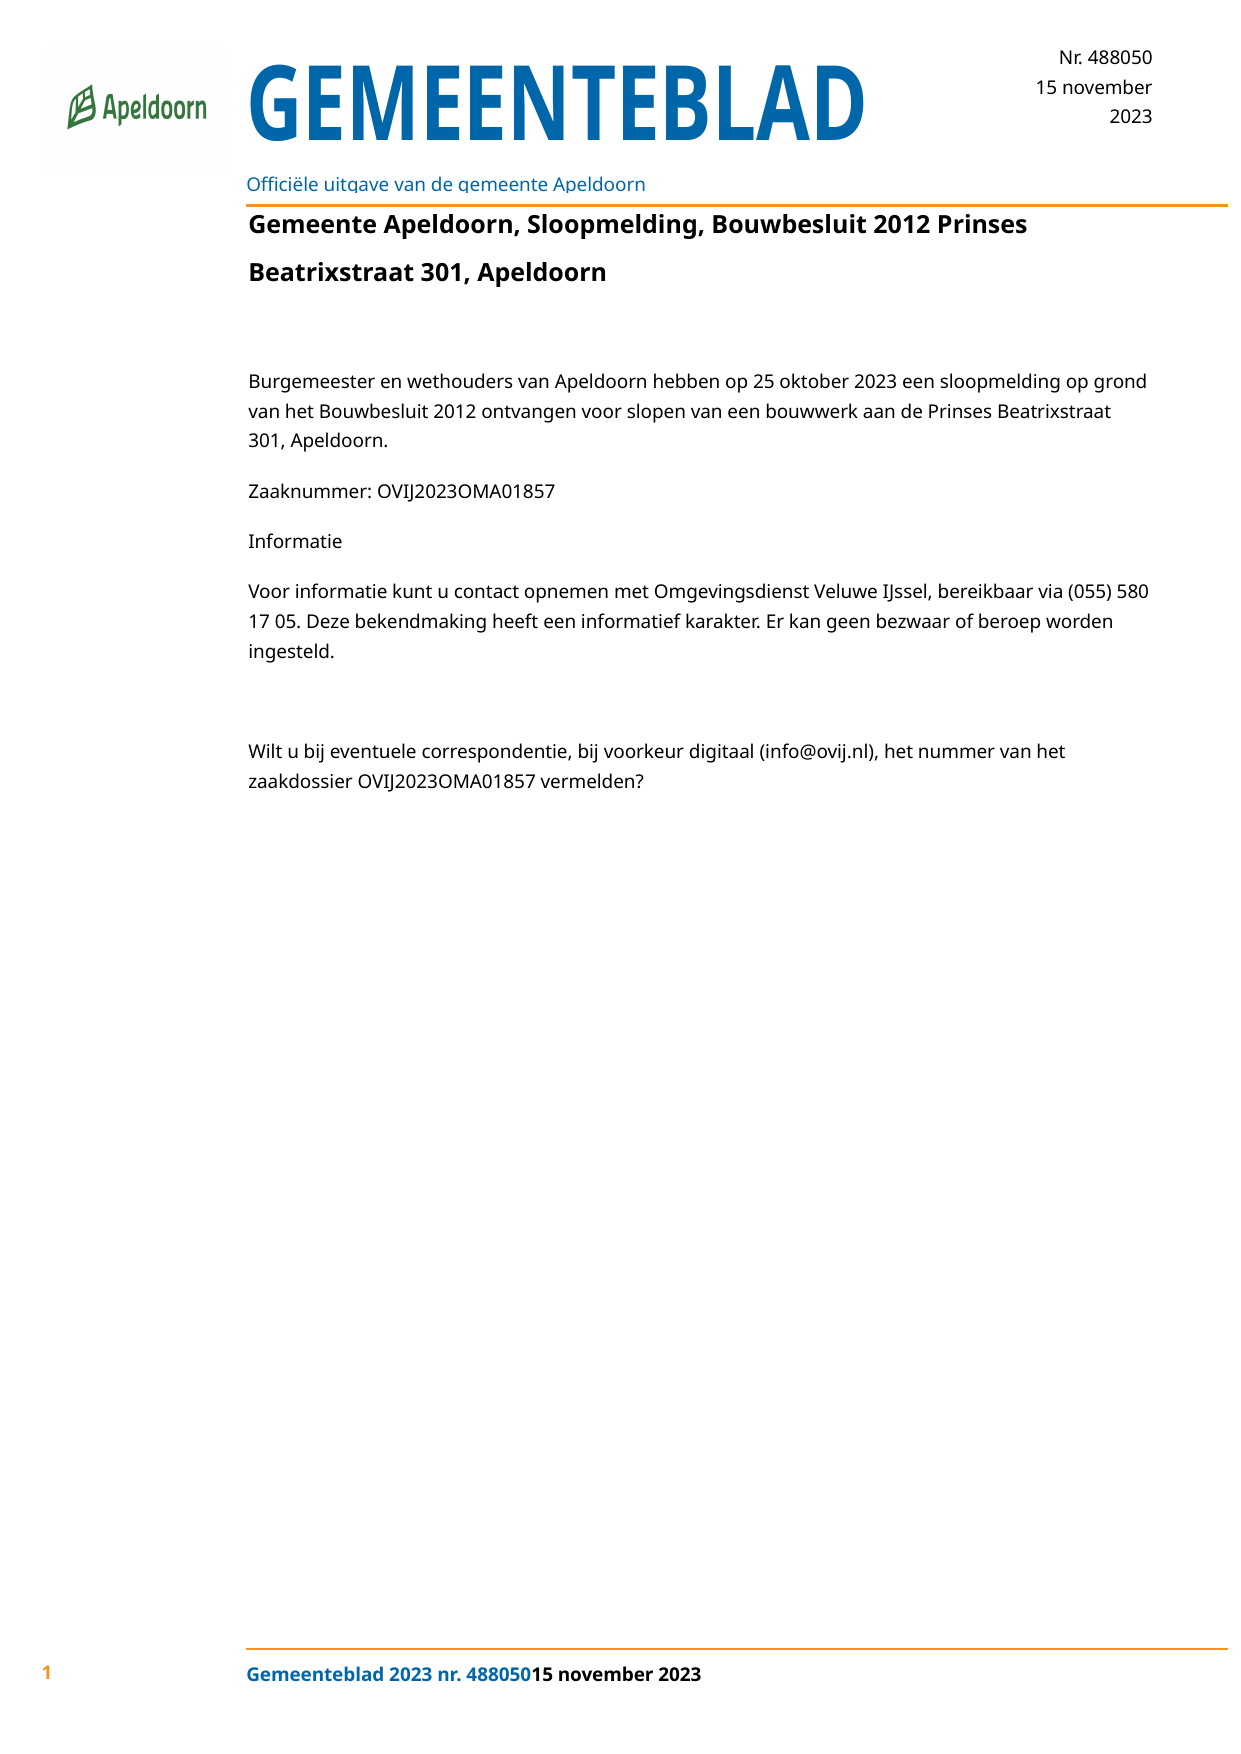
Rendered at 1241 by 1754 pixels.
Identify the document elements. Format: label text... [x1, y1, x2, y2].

text Informatie [248, 528, 1152, 554]
text Zaaknummer: OVIJ2023OMA01857 [248, 478, 1152, 504]
picture [41, 47, 231, 172]
text Burgemeester en wethouders van Apeldoorn hebben op 25 oktober 2023 een sloopmelding op grond van het Bouwbesluit 2012 ontvangen voor slopen van een bouwwerk aan de Prinses Beatrixstraat 301, Apeldoorn. [248, 368, 1152, 453]
text Voor informatie kunt u contact opnemen met Omgevingsdienst Veluwe IJssel, bereikbaar via (055) 580 17 05. Deze bekendmaking heeft een informatief karakter. Er kan geen bezwaar of beroep worden ingesteld. [248, 579, 1152, 664]
text Gemeente Apeldoorn, Sloopmelding, Bouwbesluit 2012 Prinses Beatrixstraat 301, Apeldoorn [248, 207, 1152, 288]
text Wilt u bij eventuele correspondentie, bij voorkeur digitaal (info@ovij.nl), het nummer van het zaakdossier OVIJ2023OMA01857 vermelden? [248, 739, 1152, 794]
